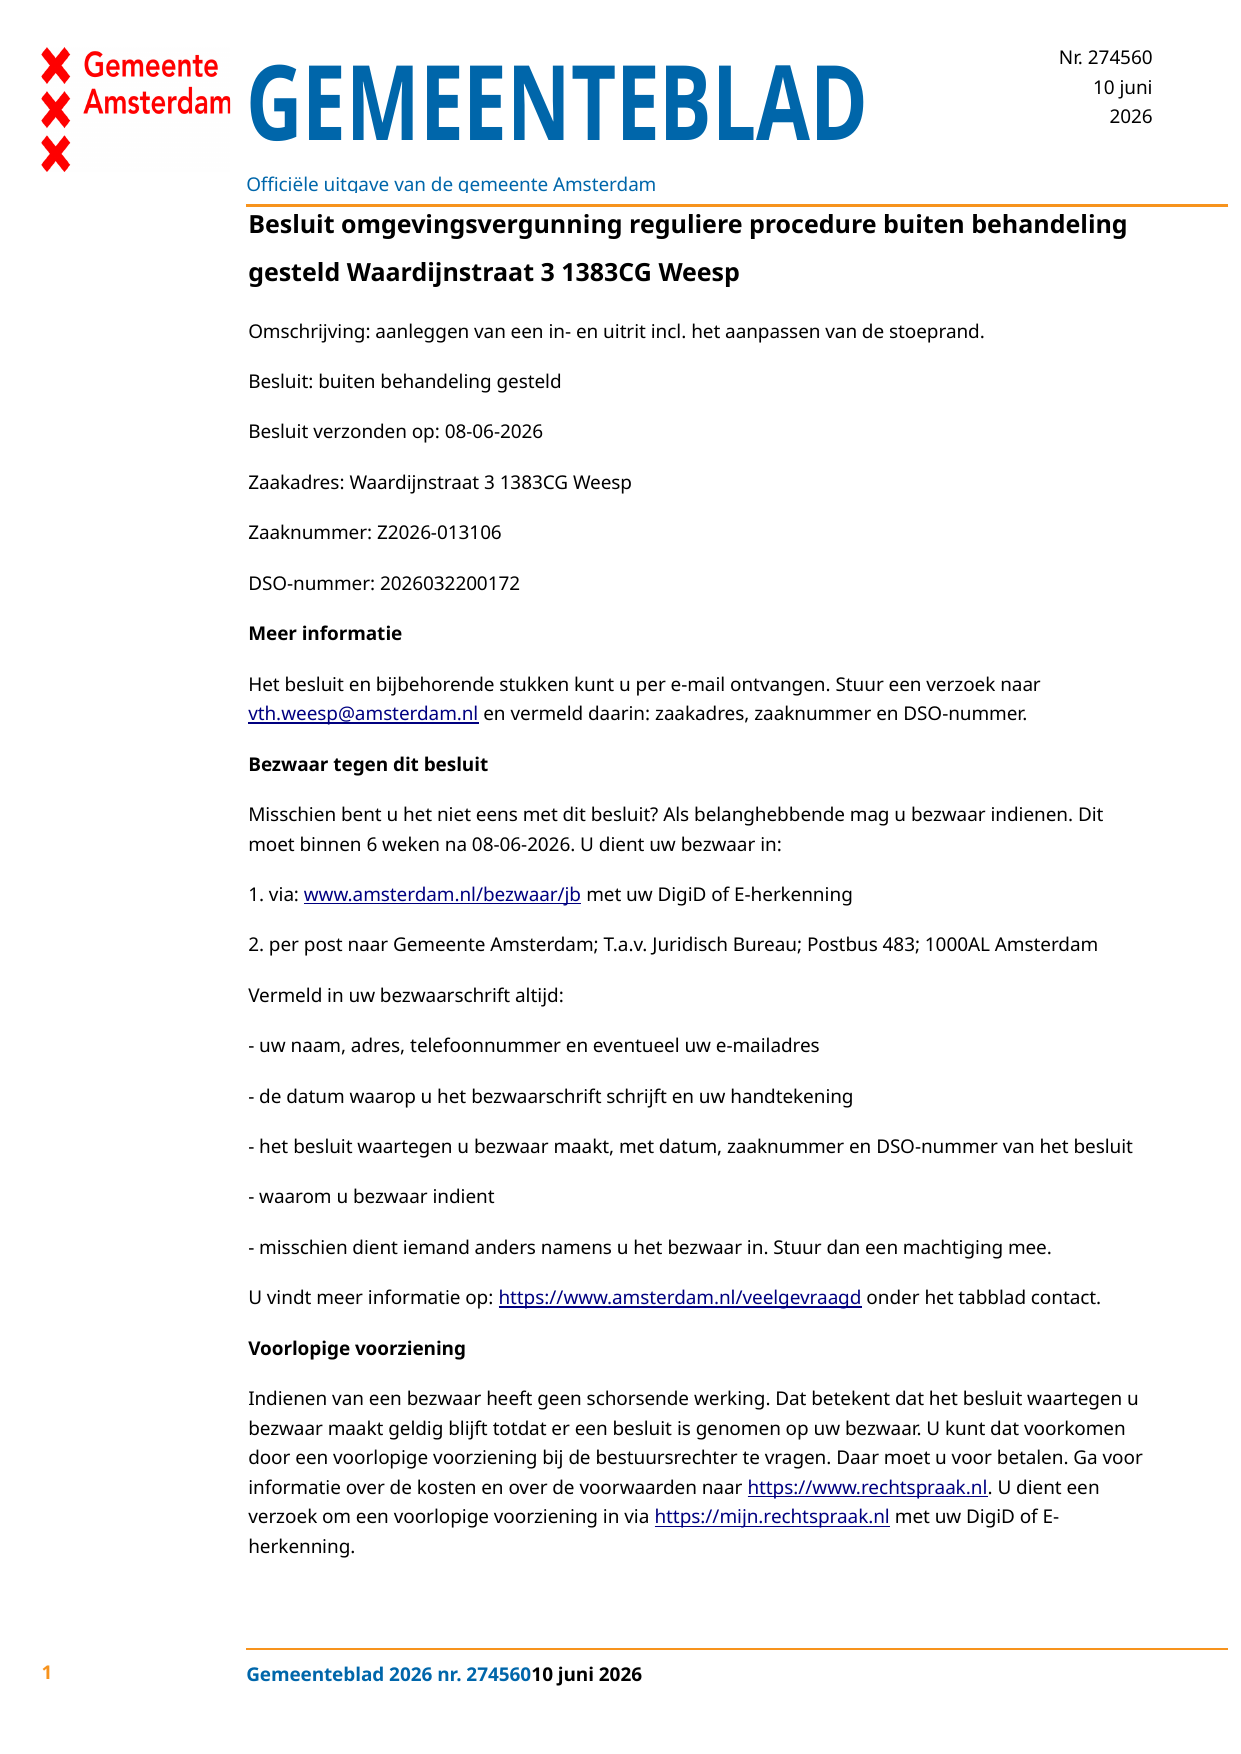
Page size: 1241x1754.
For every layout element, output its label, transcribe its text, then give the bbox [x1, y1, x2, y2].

text Besluit verzonden op: 08-06-2026 [248, 419, 1152, 444]
text Misschien bent u het niet eens met dit besluit? Als belanghebbende mag u bezwaar indienen. Dit moet binnen 6 weken na 08-06-2026. U dient uw bezwaar in: [248, 801, 1152, 857]
text Het besluit en bijbehorende stukken kunt u per e-mail ontvangen. Stuur een verzoek naar vth.weesp@amsterdam.nl en vermeld daarin: zaakadres, zaaknummer en DSO-nummer. [248, 671, 1152, 726]
text Voorlopige voorziening [248, 1335, 1152, 1361]
text Bezwaar tegen dit besluit [248, 751, 1152, 777]
text - waarom u bezwaar indient [248, 1184, 1152, 1209]
text Besluit omgevingsvergunning reguliere procedure buiten behandeling gesteld Waardijnstraat 3 1383CG Weesp [248, 207, 1152, 288]
picture [41, 47, 231, 172]
text Zaakadres: Waardijnstraat 3 1383CG Weesp [248, 469, 1152, 495]
text Indienen van een bezwaar heeft geen schorsende werking. Dat betekent dat het besluit waartegen u bezwaar maakt geldig blijft totdat er een besluit is genomen op uw bezwaar. U kunt dat voorkomen door een voorlopige voorziening bij de bestuursrechter te vragen. Daar moet u voor betalen. Ga voor informatie over de kosten en over de voorwaarden naar https://www.rechtspraak.nl. U dient een verzoek om een voorlopige voorziening in via https://mijn.rechtspraak.nl met uw DigiD of E-herkenning. [248, 1385, 1152, 1559]
text DSO-nummer: 2026032200172 [248, 570, 1152, 596]
text - het besluit waartegen u bezwaar maakt, met datum, zaaknummer en DSO-nummer van het besluit [248, 1133, 1152, 1159]
text U vindt meer informatie op: https://www.amsterdam.nl/veelgevraagd onder het tabblad contact. [248, 1284, 1152, 1310]
text - de datum waarop u het bezwaarschrift schrijft en uw handtekening [248, 1083, 1152, 1109]
text Omschrijving: aanleggen van een in- en uitrit incl. het aanpassen van de stoeprand. [248, 318, 1152, 344]
text 1. via: www.amsterdam.nl/bezwaar/jb met uw DigiD of E-herkenning [248, 881, 1152, 907]
text Vermeld in uw bezwaarschrift altijd: [248, 982, 1152, 1008]
text Meer informatie [248, 620, 1152, 646]
text 2. per post naar Gemeente Amsterdam; T.a.v. Juridisch Bureau; Postbus 483; 1000AL Amsterdam [248, 932, 1152, 957]
text Besluit: buiten behandeling gesteld [248, 368, 1152, 394]
text Zaaknummer: Z2026-013106 [248, 519, 1152, 545]
text - uw naam, adres, telefoonnummer en eventueel uw e-mailadres [248, 1032, 1152, 1058]
text - misschien dient iemand anders namens u het bezwaar in. Stuur dan een machtiging mee. [248, 1234, 1152, 1260]
